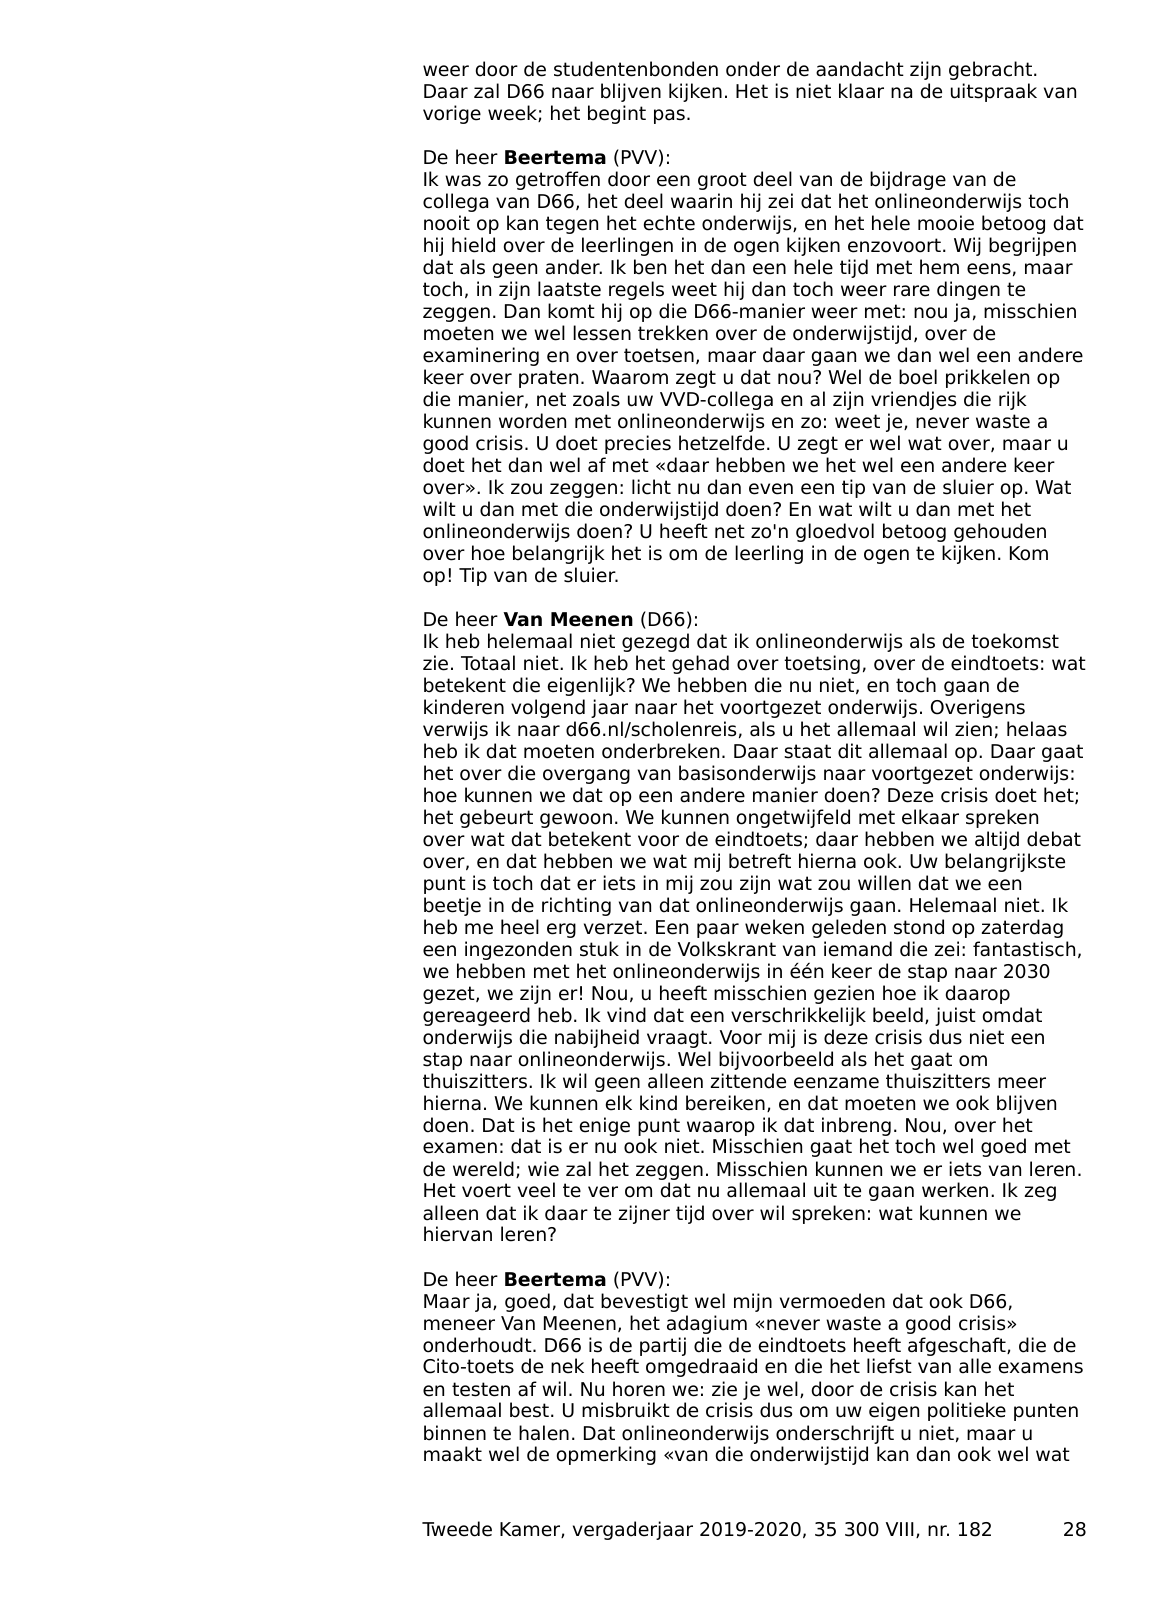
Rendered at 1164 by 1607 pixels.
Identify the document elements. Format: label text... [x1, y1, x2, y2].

text De heer Beertema (PVV): [422, 147, 1087, 169]
text De heer Van Meenen (D66): [422, 609, 1087, 631]
text weer door de studentenbonden onder de aandacht zijn gebracht. Daar zal D66 naar blijven kijken. Het is niet klaar na de uitspraak van vorige week; het begint pas. [422, 59, 1087, 125]
text De heer Beertema (PVV): [422, 1268, 1087, 1291]
text Ik heb helemaal niet gezegd dat ik onlineonderwijs als de toekomst zie. Totaal niet. Ik heb het gehad over toetsing, over de eindtoets: wat betekent die eigenlijk? We hebben die nu niet, en toch gaan de kinderen volgend jaar naar het voortgezet onderwijs. Overigens verwijs ik naar d66.nl/scholenreis, als u het allemaal wil zien; helaas heb ik dat moeten onderbreken. Daar staat dit allemaal op. Daar gaat het over die overgang van basisonderwijs naar voortgezet onderwijs: hoe kunnen we dat op een andere manier doen? Deze crisis doet het; het gebeurt gewoon. We kunnen ongetwijfeld met elkaar spreken over wat dat betekent voor de eindtoets; daar hebben we altijd debat over, en dat hebben we wat mij betreft hierna ook. Uw belangrijkste punt is toch dat er iets in mij zou zijn wat zou willen dat we een beetje in de richting van dat onlineonderwijs gaan. Helemaal niet. Ik heb me heel erg verzet. Een paar weken geleden stond op zaterdag een ingezonden stuk in de Volkskrant van iemand die zei: fantastisch, we hebben met het onlineonderwijs in één keer de stap naar 2030 gezet, we zijn er! Nou, u heeft misschien gezien hoe ik daarop gereageerd heb. Ik vind dat een verschrikkelijk beeld, juist omdat onderwijs die nabijheid vraagt. Voor mij is deze crisis dus niet een stap naar onlineonderwijs. Wel bijvoorbeeld als het gaat om thuiszitters. Ik wil geen alleen zittende eenzame thuiszitters meer hierna. We kunnen elk kind bereiken, en dat moeten we ook blijven doen. Dat is het enige punt waarop ik dat inbreng. Nou, over het examen: dat is er nu ook niet. Misschien gaat het toch wel goed met de wereld; wie zal het zeggen. Misschien kunnen we er iets van leren. Het voert veel te ver om dat nu allemaal uit te gaan werken. Ik zeg alleen dat ik daar te zijner tijd over wil spreken: wat kunnen we hiervan leren? [422, 631, 1087, 1246]
text Ik was zo getroffen door een groot deel van de bijdrage van de collega van D66, het deel waarin hij zei dat het onlineonderwijs toch nooit op kan tegen het echte onderwijs, en het hele mooie betoog dat hij hield over de leerlingen in de ogen kijken enzovoort. Wij begrijpen dat als geen ander. Ik ben het dan een hele tijd met hem eens, maar toch, in zijn laatste regels weet hij dan toch weer rare dingen te zeggen. Dan komt hij op die D66-manier weer met: nou ja, misschien moeten we wel lessen trekken over de onderwijstijd, over de examinering en over toetsen, maar daar gaan we dan wel een andere keer over praten. Waarom zegt u dat nou? Wel de boel prikkelen op die manier, net zoals uw VVD-collega en al zijn vriendjes die rijk kunnen worden met onlineonderwijs en zo: weet je, never waste a good crisis. U doet precies hetzelfde. U zegt er wel wat over, maar u doet het dan wel af met «daar hebben we het wel een andere keer over». Ik zou zeggen: licht nu dan even een tip van de sluier op. Wat wilt u dan met die onderwijstijd doen? En wat wilt u dan met het onlineonderwijs doen? U heeft net zo'n gloedvol betoog gehouden over hoe belangrijk het is om de leerling in de ogen te kijken. Kom op! Tip van de sluier. [422, 169, 1087, 587]
text Maar ja, goed, dat bevestigt wel mijn vermoeden dat ook D66, meneer Van Meenen, het adagium «never waste a good crisis» onderhoudt. D66 is de partij die de eindtoets heeft afgeschaft, die de Cito-toets de nek heeft omgedraaid en die het liefst van alle examens en testen af wil. Nu horen we: zie je wel, door de crisis kan het allemaal best. U misbruikt de crisis dus om uw eigen politieke punten binnen te halen. Dat onlineonderwijs onderschrijft u niet, maar u maakt wel de opmerking «van die onderwijstijd kan dan ook wel wat [422, 1291, 1087, 1466]
